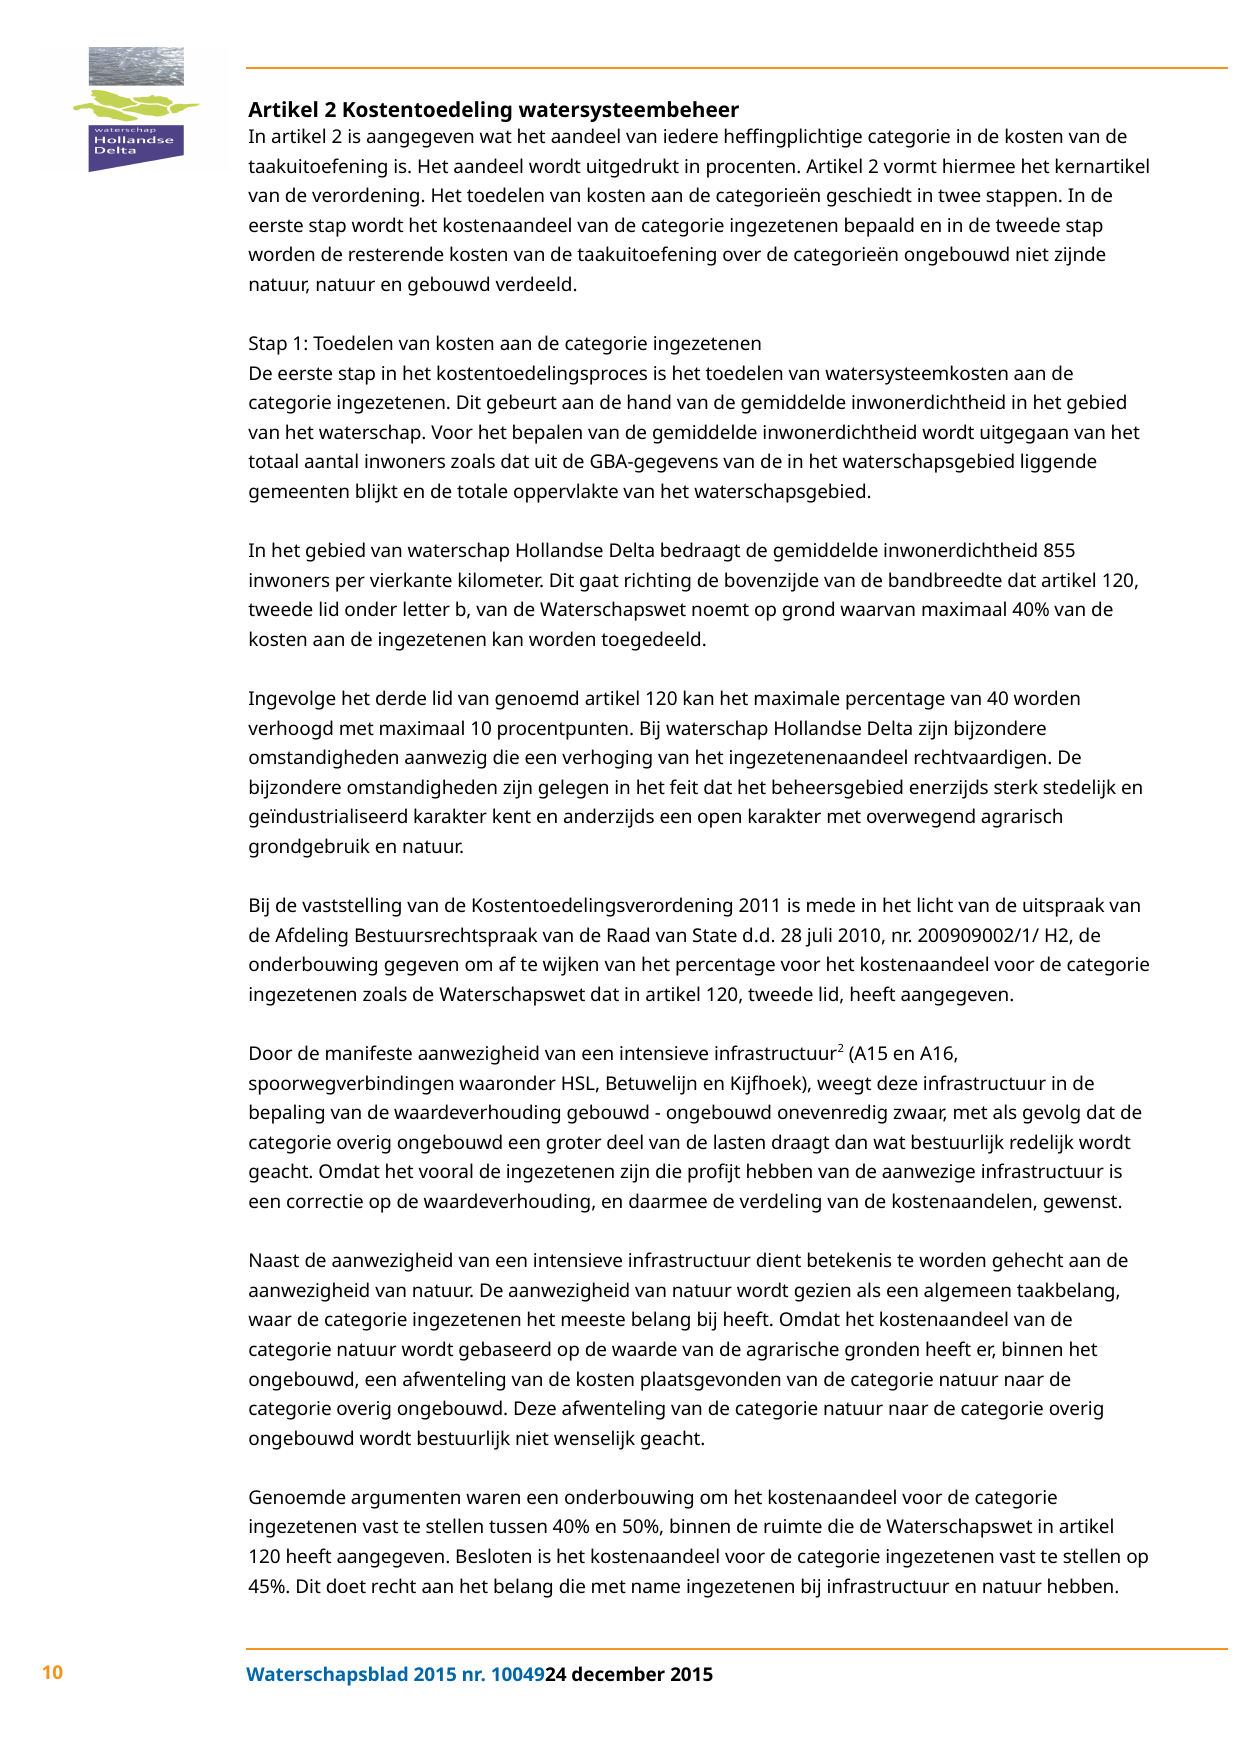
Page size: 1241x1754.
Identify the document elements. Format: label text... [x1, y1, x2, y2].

text De eerste stap in het kostentoedelingsproces is het toedelen van watersysteemkosten aan de categorie ingezetenen. Dit gebeurt aan de hand van de gemiddelde inwonerdichtheid in het gebied van het waterschap. Voor het bepalen van de gemiddelde inwonerdichtheid wordt uitgegaan van het totaal aantal inwoners zoals dat uit de GBA-gegevens van de in het waterschapsgebied liggende gemeenten blijkt en de totale oppervlakte van het waterschapsgebied. [248, 360, 1152, 504]
text Artikel 2 Kostentoedeling watersysteembeheer [248, 95, 1152, 123]
text Naast de aanwezigheid van een intensieve infrastructuur dient betekenis te worden gehecht aan de aanwezigheid van natuur. De aanwezigheid van natuur wordt gezien als een algemeen taakbelang, waar de categorie ingezetenen het meeste belang bij heeft. Omdat het kostenaandeel van de categorie natuur wordt gebaseerd op de waarde van de agrarische gronden heeft er, binnen het ongebouwd, een afwenteling van de kosten plaatsgevonden van de categorie natuur naar de categorie overig ongebouwd. Deze afwenteling van de categorie natuur naar de categorie overig ongebouwd wordt bestuurlijk niet wenselijk geacht. [248, 1247, 1152, 1451]
text Bij de vaststelling van de Kostentoedelingsverordening 2011 is mede in het licht van de uitspraak van de Afdeling Bestuursrechtspraak van de Raad van State d.d. 28 juli 2010, nr. 200909002/1/ H2, de onderbouwing gegeven om af te wijken van het percentage voor het kostenaandeel voor de categorie ingezetenen zoals de Waterschapswet dat in artikel 120, tweede lid, heeft aangegeven. [248, 892, 1152, 1007]
text Ingevolge het derde lid van genoemd artikel 120 kan het maximale percentage van 40 worden verhoogd met maximaal 10 procentpunten. Bij waterschap Hollandse Delta zijn bijzondere omstandigheden aanwezig die een verhoging van het ingezetenenaandeel rechtvaardigen. De bijzondere omstandigheden zijn gelegen in het feit dat het beheersgebied enerzijds sterk stedelijk en geïndustrialiseerd karakter kent en anderzijds een open karakter met overwegend agrarisch grondgebruik en natuur. [248, 685, 1152, 859]
text Stap 1: Toedelen van kosten aan de categorie ingezetenen [248, 330, 1152, 356]
text Door de manifeste aanwezigheid van een intensieve infrastructuur2 (A15 en A16, spoorwegverbindingen waaronder HSL, Betuwelijn en Kijfhoek), weegt deze infrastructuur in de bepaling van de waardeverhouding gebouwd - ongebouwd onevenredig zwaar, met als gevolg dat de categorie overig ongebouwd een groter deel van de lasten draagt dan wat bestuurlijk redelijk wordt geacht. Omdat het vooral de ingezetenen zijn die profijt hebben van de aanwezige infrastructuur is een correctie op de waardeverhouding, en daarmee de verdeling van de kostenaandelen, gewenst. [248, 1040, 1152, 1214]
picture [41, 47, 231, 172]
text In artikel 2 is aangegeven wat het aandeel van iedere heffingplichtige categorie in de kosten van de taakuitoefening is. Het aandeel wordt uitgedrukt in procenten. Artikel 2 vormt hiermee het kernartikel van de verordening. Het toedelen van kosten aan de categorieën geschiedt in twee stappen. In de eerste stap wordt het kostenaandeel van de categorie ingezetenen bepaald en in de tweede stap worden de resterende kosten van de taakuitoefening over de categorieën ongebouwd niet zijnde natuur, natuur en gebouwd verdeeld. [248, 123, 1152, 297]
text Genoemde argumenten waren een onderbouwing om het kostenaandeel voor de categorie ingezetenen vast te stellen tussen 40% en 50%, binnen de ruimte die de Waterschapswet in artikel 120 heeft aangegeven. Besloten is het kostenaandeel voor de categorie ingezetenen vast te stellen op 45%. Dit doet recht aan het belang die met name ingezetenen bij infrastructuur en natuur hebben. [248, 1484, 1152, 1598]
text In het gebied van waterschap Hollandse Delta bedraagt de gemiddelde inwonerdichtheid 855 inwoners per vierkante kilometer. Dit gaat richting de bovenzijde van de bandbreedte dat artikel 120, tweede lid onder letter b, van de Waterschapswet noemt op grond waarvan maximaal 40% van de kosten aan de ingezetenen kan worden toegedeeld. [248, 537, 1152, 652]
